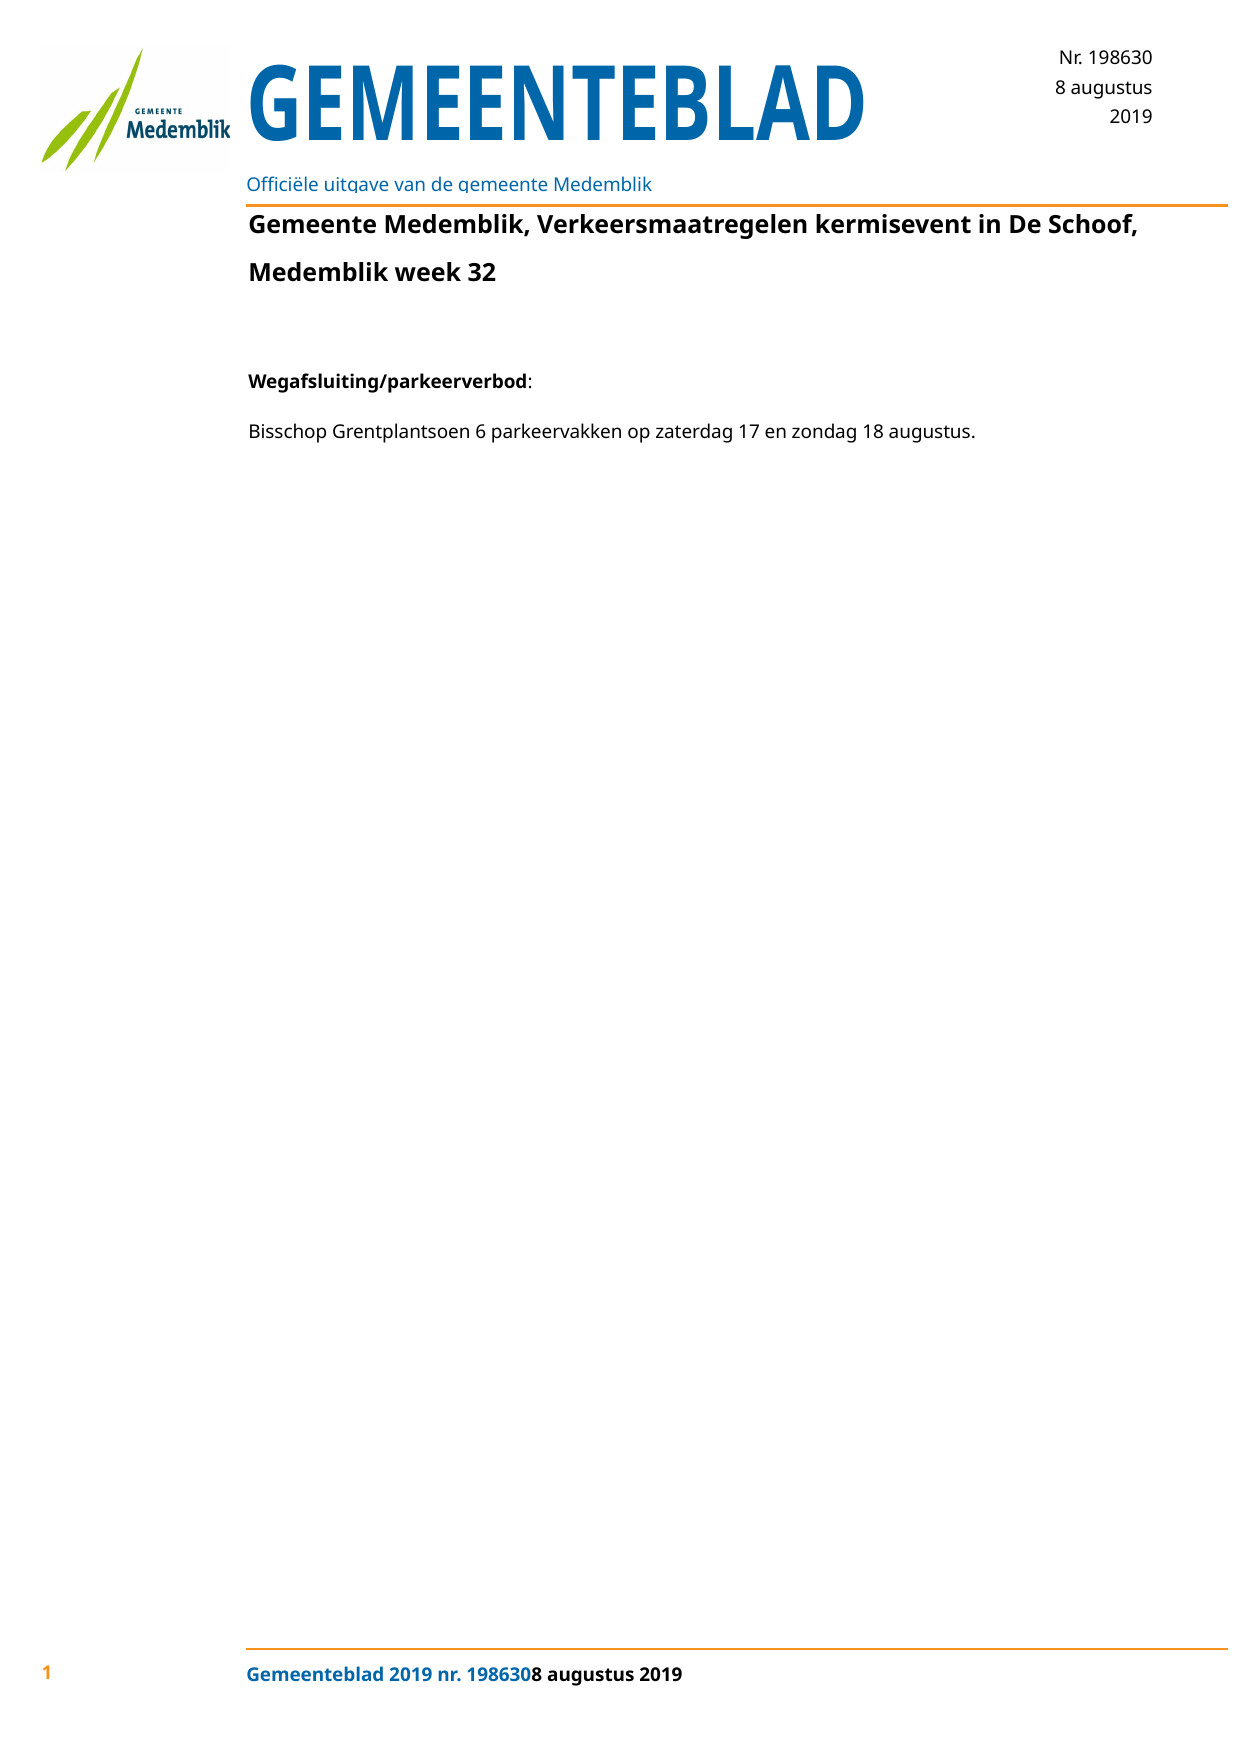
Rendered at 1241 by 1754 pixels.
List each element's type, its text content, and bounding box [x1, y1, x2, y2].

text Gemeente Medemblik, Verkeersmaatregelen kermisevent in De Schoof, Medemblik week 32 [248, 207, 1152, 288]
picture [41, 47, 231, 172]
text Wegafsluiting/parkeerverbod: [248, 368, 1152, 394]
text Bisschop Grentplantsoen 6 parkeervakken op zaterdag 17 en zondag 18 augustus. [248, 419, 1152, 444]
